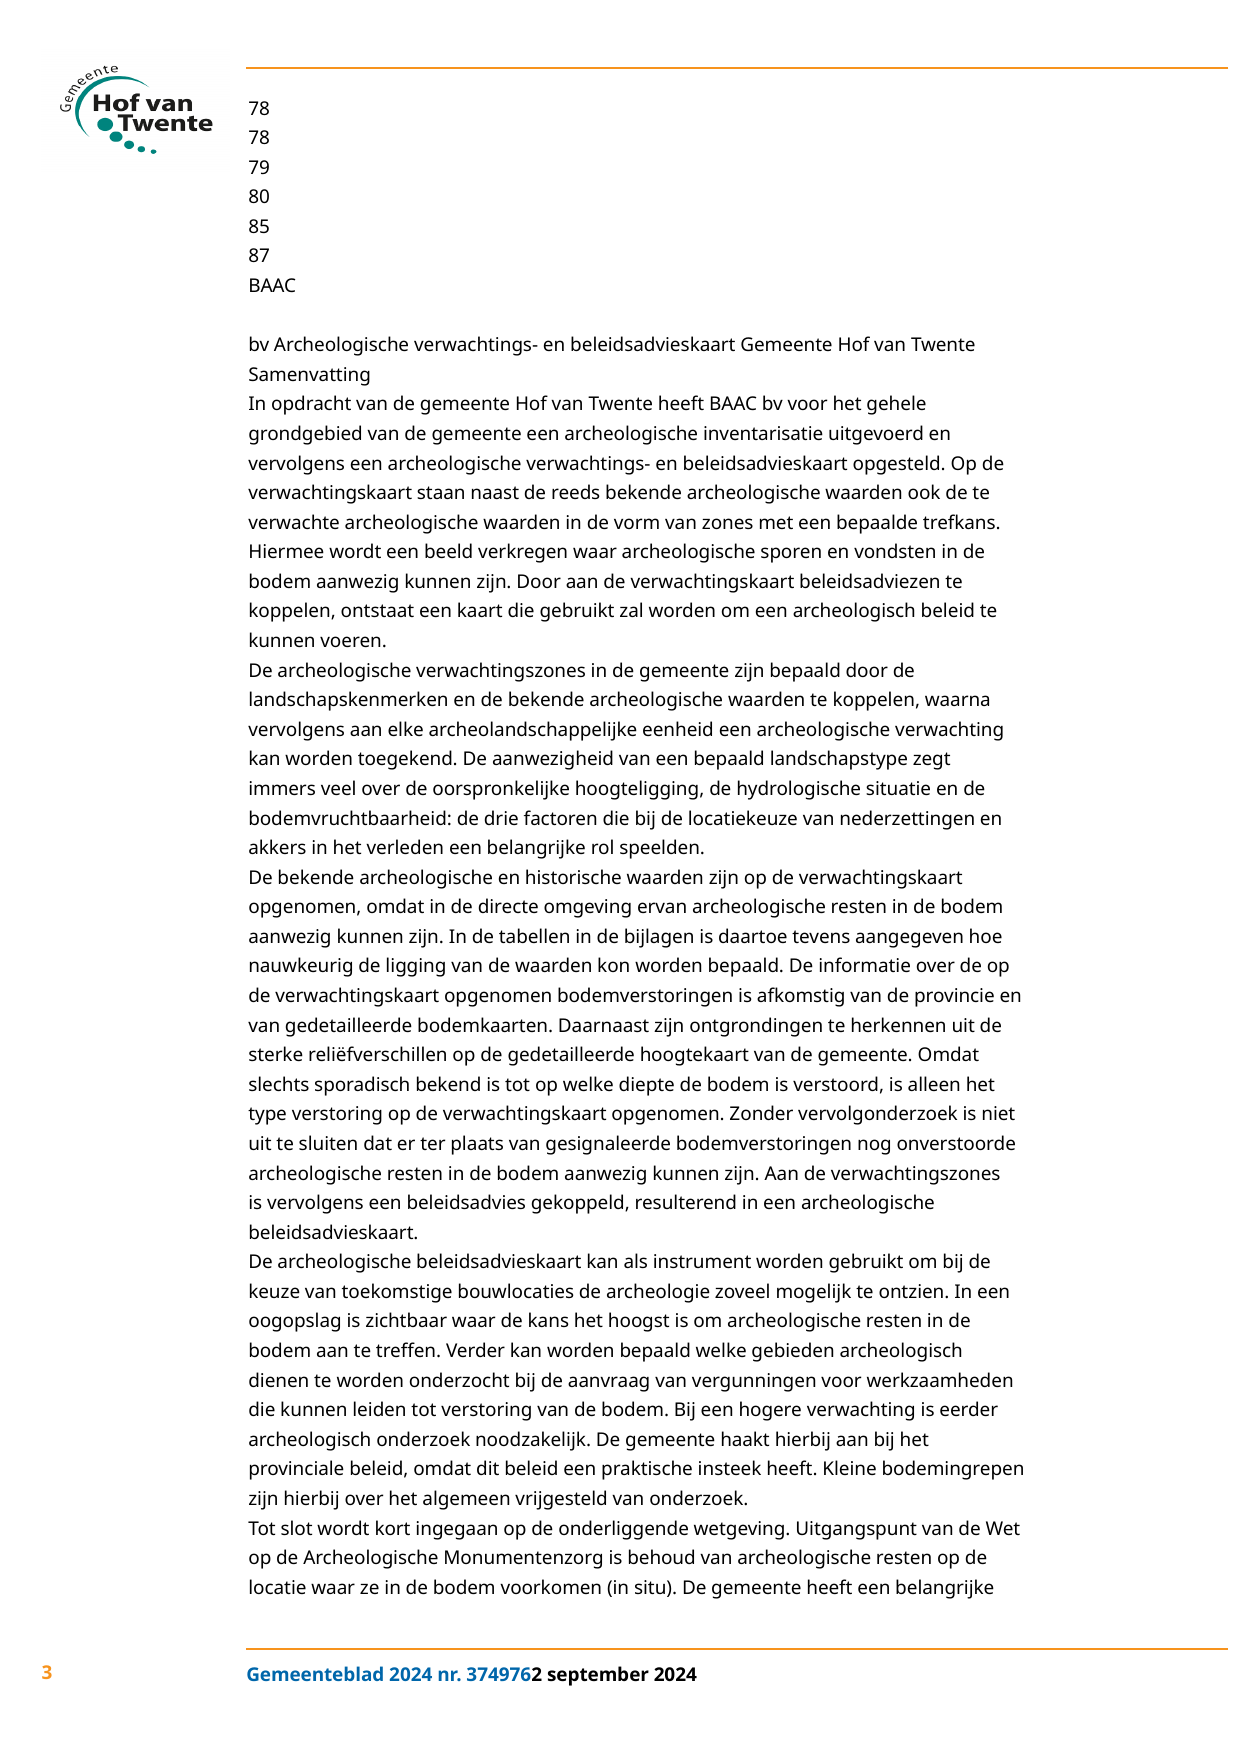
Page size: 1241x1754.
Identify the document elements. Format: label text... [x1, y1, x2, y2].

text aanwezig kunnen zijn. In de tabellen in de bijlagen is daartoe tevens aangegeven hoe [248, 923, 1152, 949]
text 80 [248, 183, 1152, 209]
text kunnen voeren. [248, 627, 1152, 653]
text type verstoring op de verwachtingskaart opgenomen. Zonder vervolgonderzoek is niet [248, 1101, 1152, 1126]
text die kunnen leiden tot verstoring van de bodem. Bij een hogere verwachting is eerder [248, 1396, 1152, 1422]
text verwachte archeologische waarden in de vorm van zones met een bepaalde trefkans. [248, 509, 1152, 535]
text bodemvruchtbaarheid: de drie factoren die bij de locatiekeuze van nederzettingen en [248, 805, 1152, 831]
text De archeologische verwachtingszones in de gemeente zijn bepaald door de [248, 657, 1152, 683]
text 78 [248, 95, 1152, 121]
text van gedetailleerde bodemkaarten. Daarnaast zijn ontgrondingen te herkennen uit de [248, 1012, 1152, 1038]
text Samenvatting [248, 361, 1152, 387]
text vervolgens een archeologische verwachtings- en beleidsadvieskaart opgesteld. Op de [248, 450, 1152, 476]
text vervolgens aan elke archeolandschappelijke eenheid een archeologische verwachting [248, 716, 1152, 742]
text landschapskenmerken en de bekende archeologische waarden te koppelen, waarna [248, 686, 1152, 712]
text provinciale beleid, omdat dit beleid een praktische insteek heeft. Kleine bodemingrepen [248, 1456, 1152, 1481]
text is vervolgens een beleidsadvies gekoppeld, resulterend in een archeologische [248, 1189, 1152, 1215]
text Tot slot wordt kort ingegaan op de onderliggende wetgeving. Uitgangspunt van de Wet [248, 1515, 1152, 1541]
text Hiermee wordt een beeld verkregen waar archeologische sporen en vondsten in de [248, 538, 1152, 564]
text slechts sporadisch bekend is tot op welke diepte de bodem is verstoord, is alleen het [248, 1071, 1152, 1097]
text BAAC [248, 272, 1152, 298]
text bv Archeologische verwachtings- en beleidsadvieskaart Gemeente Hof van Twente [248, 331, 1152, 357]
text locatie waar ze in de bodem voorkomen (in situ). De gemeente heeft een belangrijke [248, 1574, 1152, 1600]
text nauwkeurig de ligging van de waarden kon worden bepaald. De informatie over de op [248, 953, 1152, 978]
text kan worden toegekend. De aanwezigheid van een bepaald landschapstype zegt [248, 746, 1152, 771]
text de verwachtingskaart opgenomen bodemverstoringen is afkomstig van de provincie en [248, 982, 1152, 1008]
text oogopslag is zichtbaar waar de kans het hoogst is om archeologische resten in de [248, 1308, 1152, 1333]
text immers veel over de oorspronkelijke hoogteligging, de hydrologische situatie en de [248, 775, 1152, 801]
text archeologische resten in de bodem aanwezig kunnen zijn. Aan de verwachtingszones [248, 1160, 1152, 1186]
text De archeologische beleidsadvieskaart kan als instrument worden gebruikt om bij de [248, 1248, 1152, 1274]
text dienen te worden onderzocht bij de aanvraag van vergunningen voor werkzaamheden [248, 1367, 1152, 1393]
text keuze van toekomstige bouwlocaties de archeologie zoveel mogelijk te ontzien. In een [248, 1278, 1152, 1304]
text koppelen, ontstaat een kaart die gebruikt zal worden om een archeologisch beleid te [248, 598, 1152, 623]
text De bekende archeologische en historische waarden zijn op de verwachtingskaart [248, 864, 1152, 890]
text 87 [248, 243, 1152, 268]
text uit te sluiten dat er ter plaats van gesignaleerde bodemverstoringen nog onverstoorde [248, 1130, 1152, 1156]
text sterke reliëfverschillen op de gedetailleerde hoogtekaart van de gemeente. Omdat [248, 1041, 1152, 1067]
text bodem aanwezig kunnen zijn. Door aan de verwachtingskaart beleidsadviezen te [248, 568, 1152, 594]
picture [41, 47, 231, 172]
text 78 [248, 124, 1152, 150]
text 85 [248, 213, 1152, 239]
text opgenomen, omdat in de directe omgeving ervan archeologische resten in de bodem [248, 893, 1152, 919]
text akkers in het verleden een belangrijke rol speelden. [248, 834, 1152, 860]
text archeologisch onderzoek noodzakelijk. De gemeente haakt hierbij aan bij het [248, 1426, 1152, 1452]
text In opdracht van de gemeente Hof van Twente heeft BAAC bv voor het gehele [248, 391, 1152, 416]
text zijn hierbij over het algemeen vrijgesteld van onderzoek. [248, 1485, 1152, 1511]
text 79 [248, 154, 1152, 180]
text verwachtingskaart staan naast de reeds bekende archeologische waarden ook de te [248, 479, 1152, 505]
text grondgebied van de gemeente een archeologische inventarisatie uitgevoerd en [248, 420, 1152, 446]
text op de Archeologische Monumentenzorg is behoud van archeologische resten op de [248, 1544, 1152, 1570]
text bodem aan te treffen. Verder kan worden bepaald welke gebieden archeologisch [248, 1337, 1152, 1363]
text beleidsadvieskaart. [248, 1219, 1152, 1245]
